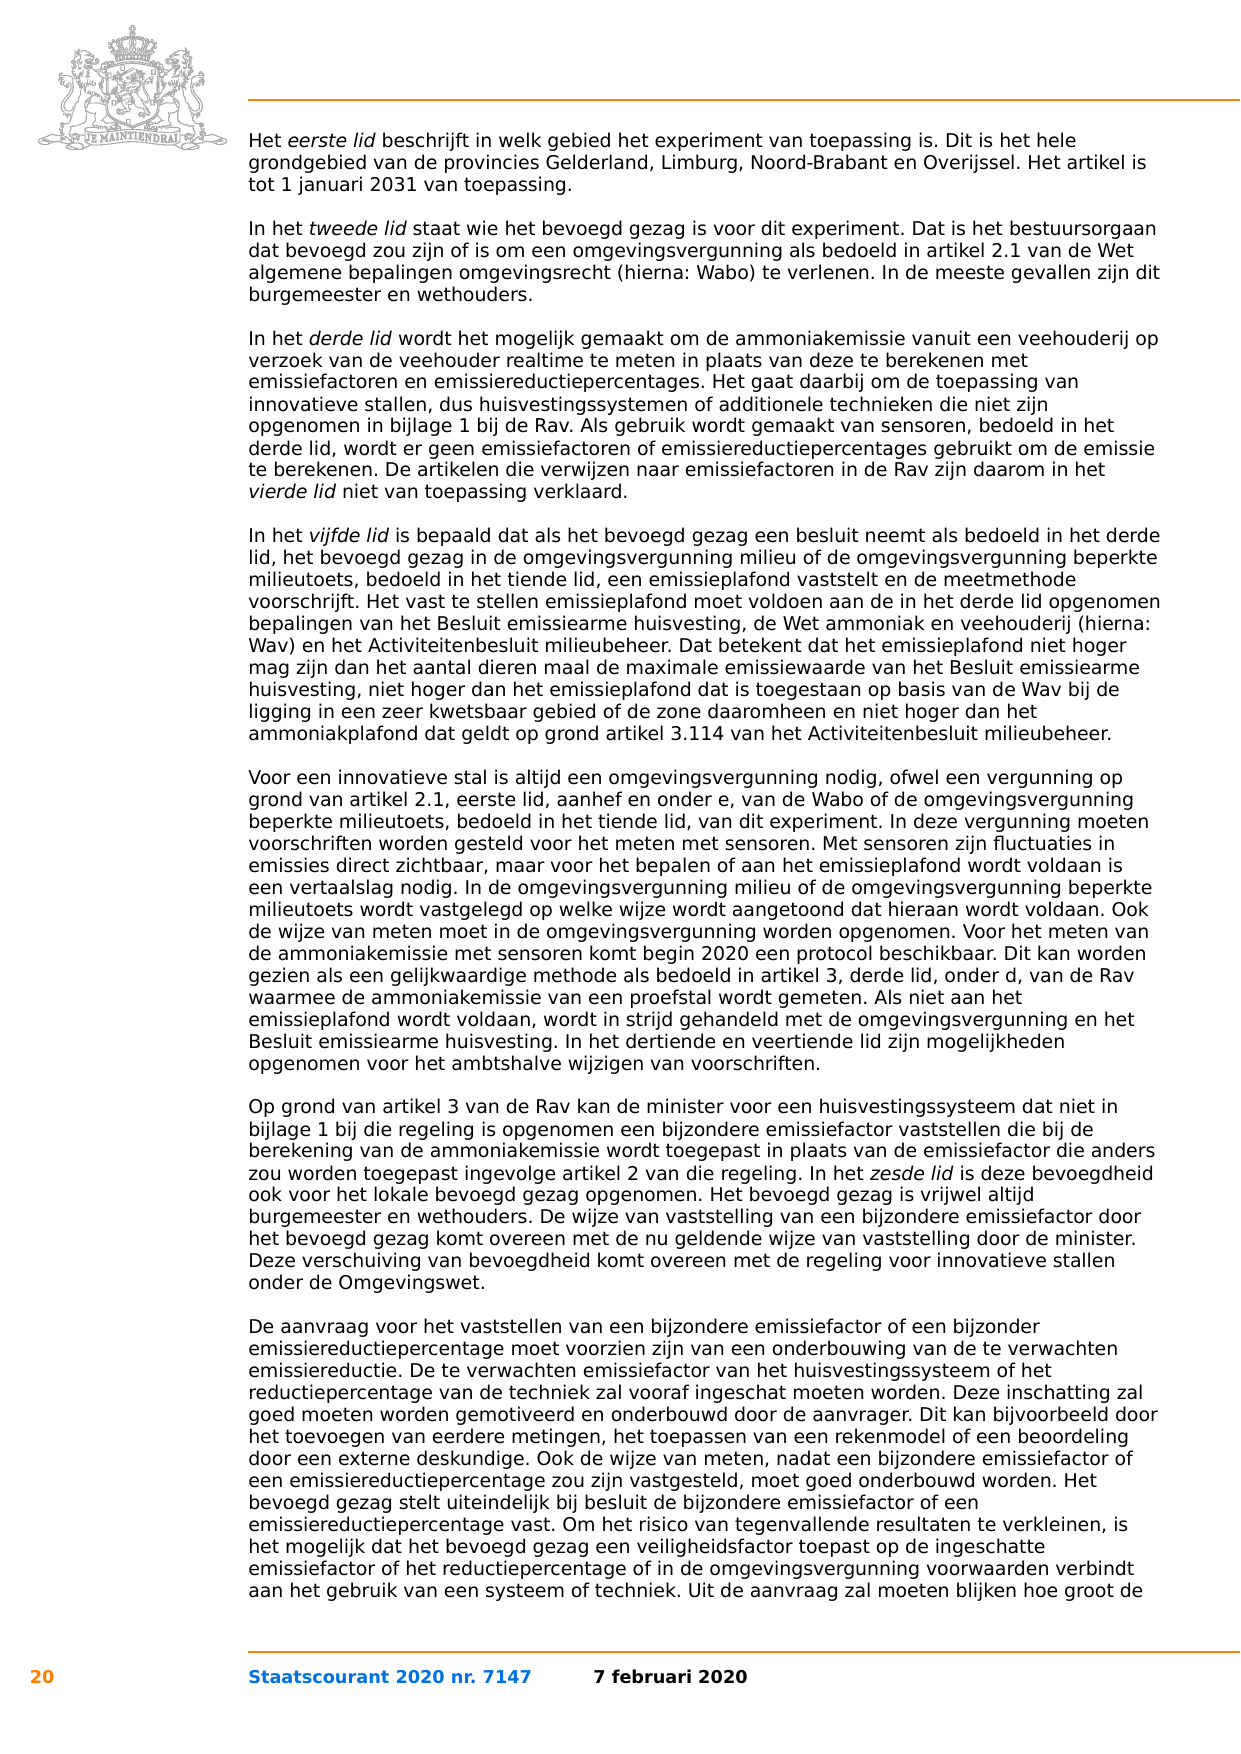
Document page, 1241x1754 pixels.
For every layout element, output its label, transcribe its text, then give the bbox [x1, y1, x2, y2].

text Op grond van artikel 3 van de Rav kan de minister voor een huisvestingssysteem dat niet in bijlage 1 bij die regeling is opgenomen een bijzondere emissiefactor vaststellen die bij de berekening van de ammoniakemissie wordt toegepast in plaats van de emissiefactor die anders zou worden toegepast ingevolge artikel 2 van die regeling. In het zesde lid is deze bevoegdheid ook voor het lokale bevoegd gezag opgenomen. Het bevoegd gezag is vrijwel altijd burgemeester en wethouders. De wijze van vaststelling van een bijzondere emissiefactor door het bevoegd gezag komt overeen met de nu geldende wijze van vaststelling door de minister. Deze verschuiving van bevoegdheid komt overeen met de regeling voor innovatieve stallen onder de Omgevingswet. [248, 1096, 1163, 1294]
text Het eerste lid beschrijft in welk gebied het experiment van toepassing is. Dit is het hele grondgebied van de provincies Gelderland, Limburg, Noord-Brabant en Overijssel. Het artikel is tot 1 januari 2031 van toepassing. [248, 130, 1163, 196]
picture [38, 25, 227, 150]
text In het vijfde lid is bepaald dat als het bevoegd gezag een besluit neemt als bedoeld in het derde lid, het bevoegd gezag in de omgevingsvergunning milieu of de omgevingsvergunning beperkte milieutoets, bedoeld in het tiende lid, een emissieplafond vaststelt en de meetmethode voorschrijft. Het vast te stellen emissieplafond moet voldoen aan de in het derde lid opgenomen bepalingen van het Besluit emissiearme huisvesting, de Wet ammoniak en veehouderij (hierna: Wav) en het Activiteitenbesluit milieubeheer. Dat betekent dat het emissieplafond niet hoger mag zijn dan het aantal dieren maal de maximale emissiewaarde van het Besluit emissiearme huisvesting, niet hoger dan het emissieplafond dat is toegestaan op basis van de Wav bij de ligging in een zeer kwetsbaar gebied of de zone daaromheen en niet hoger dan het ammoniakplafond dat geldt op grond artikel 3.114 van het Activiteitenbesluit milieubeheer. [248, 525, 1163, 745]
text De aanvraag voor het vaststellen van een bijzondere emissiefactor of een bijzonder emissiereductiepercentage moet voorzien zijn van een onderbouwing van de te verwachten emissiereductie. De te verwachten emissiefactor van het huisvestingssysteem of het reductiepercentage van de techniek zal vooraf ingeschat moeten worden. Deze inschatting zal goed moeten worden gemotiveerd en onderbouwd door de aanvrager. Dit kan bijvoorbeeld door het toevoegen van eerdere metingen, het toepassen van een rekenmodel of een beoordeling door een externe deskundige. Ook de wijze van meten, nadat een bijzondere emissiefactor of een emissiereductiepercentage zou zijn vastgesteld, moet goed onderbouwd worden. Het bevoegd gezag stelt uiteindelijk bij besluit de bijzondere emissiefactor of een emissiereductiepercentage vast. Om het risico van tegenvallende resultaten te verkleinen, is het mogelijk dat het bevoegd gezag een veiligheidsfactor toepast op de ingeschatte emissiefactor of het reductiepercentage of in de omgevingsvergunning voorwaarden verbindt aan het gebruik van een systeem of techniek. Uit de aanvraag zal moeten blijken hoe groot de [248, 1316, 1163, 1602]
text In het tweede lid staat wie het bevoegd gezag is voor dit experiment. Dat is het bestuursorgaan dat bevoegd zou zijn of is om een omgevingsvergunning als bedoeld in artikel 2.1 van de Wet algemene bepalingen omgevingsrecht (hierna: Wabo) te verlenen. In de meeste gevallen zijn dit burgemeester en wethouders. [248, 218, 1163, 306]
text Voor een innovatieve stal is altijd een omgevingsvergunning nodig, ofwel een vergunning op grond van artikel 2.1, eerste lid, aanhef en onder e, van de Wabo of de omgevingsvergunning beperkte milieutoets, bedoeld in het tiende lid, van dit experiment. In deze vergunning moeten voorschriften worden gesteld voor het meten met sensoren. Met sensoren zijn fluctuaties in emissies direct zichtbaar, maar voor het bepalen of aan het emissieplafond wordt voldaan is een vertaalslag nodig. In de omgevingsvergunning milieu of de omgevingsvergunning beperkte milieutoets wordt vastgelegd op welke wijze wordt aangetoond dat hieraan wordt voldaan. Ook de wijze van meten moet in de omgevingsvergunning worden opgenomen. Voor het meten van de ammoniakemissie met sensoren komt begin 2020 een protocol beschikbaar. Dit kan worden gezien als een gelijkwaardige methode als bedoeld in artikel 3, derde lid, onder d, van de Rav waarmee de ammoniakemissie van een proefstal wordt gemeten. Als niet aan het emissieplafond wordt voldaan, wordt in strijd gehandeld met de omgevingsvergunning en het Besluit emissiearme huisvesting. In het dertiende en veertiende lid zijn mogelijkheden opgenomen voor het ambtshalve wijzigen van voorschriften. [248, 767, 1163, 1074]
text In het derde lid wordt het mogelijk gemaakt om de ammoniakemissie vanuit een veehouderij op verzoek van de veehouder realtime te meten in plaats van deze te berekenen met emissiefactoren en emissiereductiepercentages. Het gaat daarbij om de toepassing van innovatieve stallen, dus huisvestingssystemen of additionele technieken die niet zijn opgenomen in bijlage 1 bij de Rav. Als gebruik wordt gemaakt van sensoren, bedoeld in het derde lid, wordt er geen emissiefactoren of emissiereductiepercentages gebruikt om de emissie te berekenen. De artikelen die verwijzen naar emissiefactoren in de Rav zijn daarom in het vierde lid niet van toepassing verklaard. [248, 327, 1163, 503]
